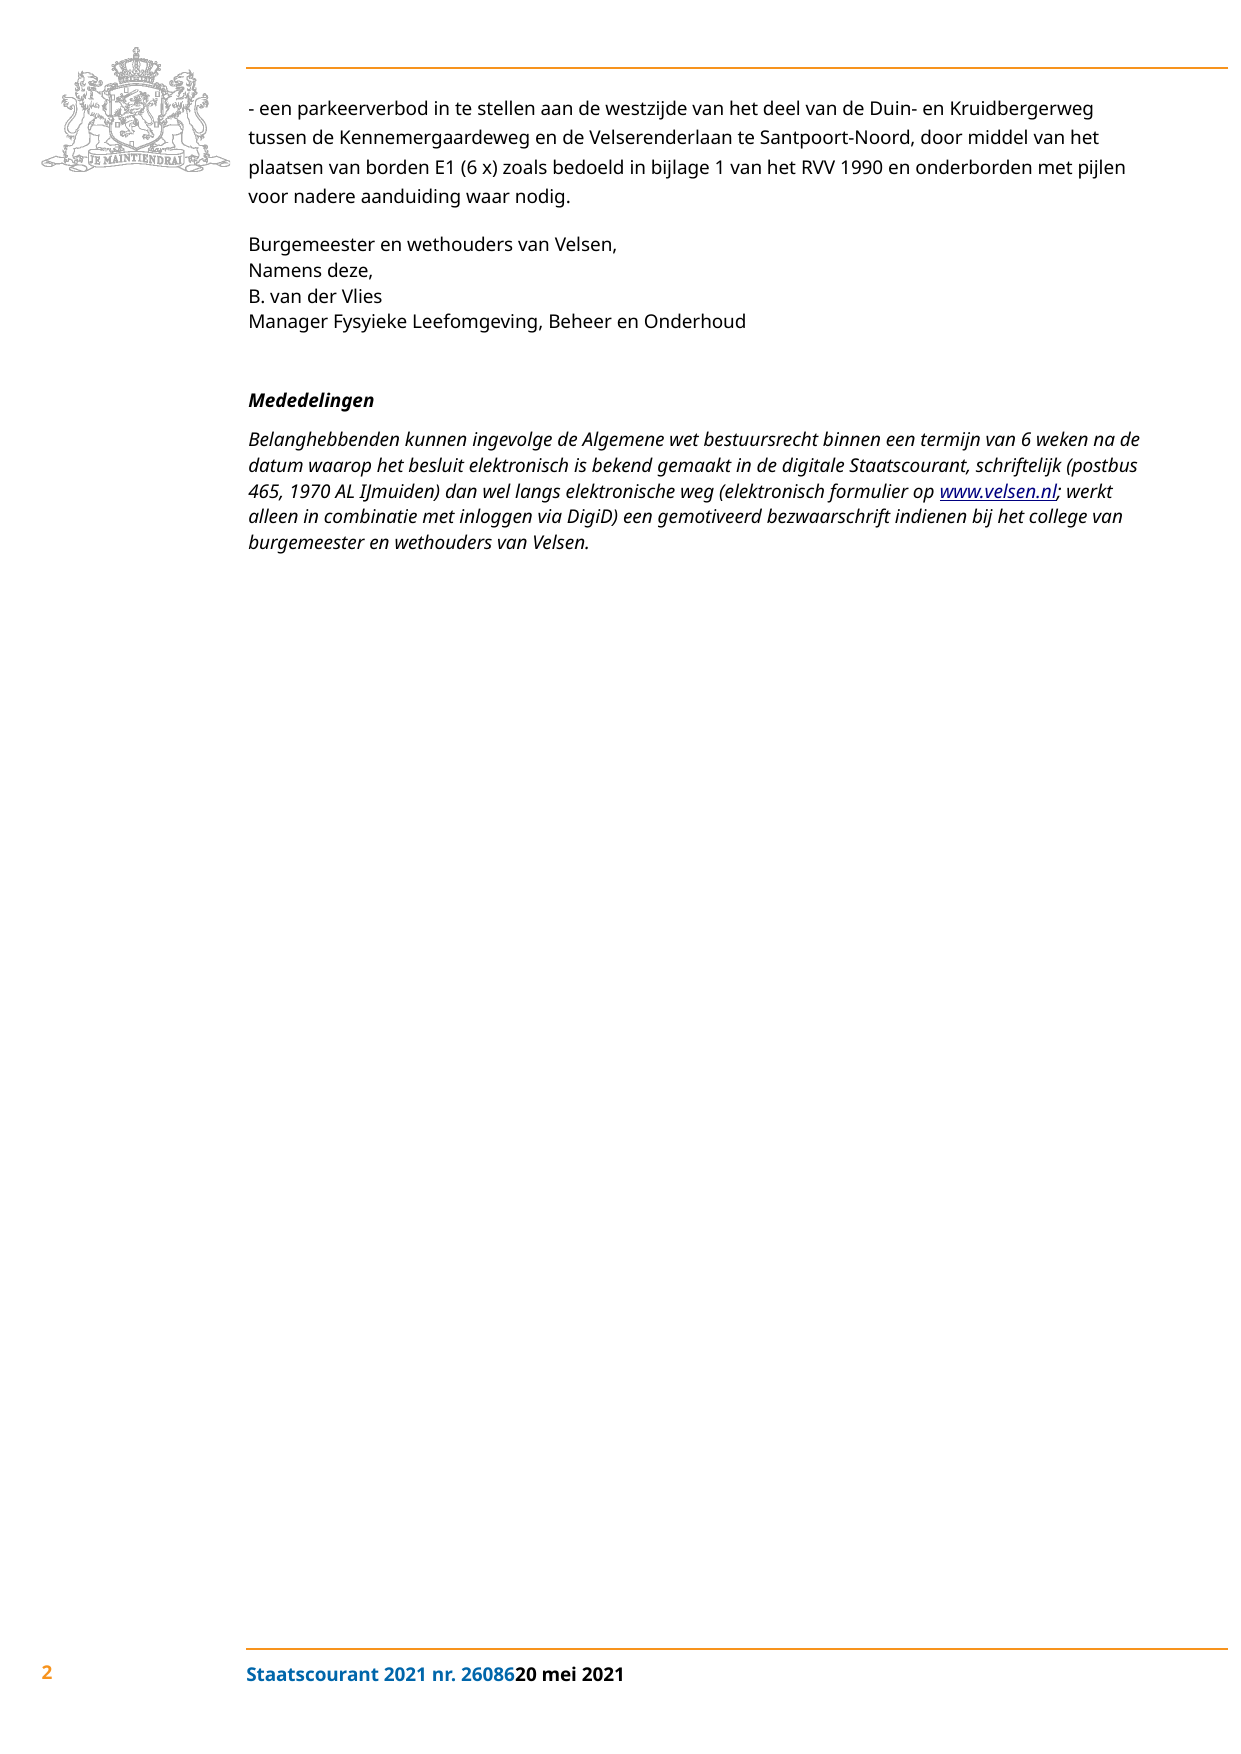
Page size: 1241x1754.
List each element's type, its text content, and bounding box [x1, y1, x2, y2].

text Manager Fysyieke Leefomgeving, Beheer en Onderhoud [248, 308, 1152, 334]
text B. van der Vlies [248, 283, 1152, 308]
picture [41, 47, 231, 172]
text Burgemeester en wethouders van Velsen, [248, 231, 1152, 257]
text Belanghebbenden kunnen ingevolge de Algemene wet bestuursrecht binnen een termijn van 6 weken na de datum waarop het besluit elektronisch is bekend gemaakt in de digitale Staatscourant, schriftelijk (postbus 465, 1970 AL IJmuiden) dan wel langs elektronische weg (elektronisch formulier op www.velsen.nl; werkt alleen in combinatie met inloggen via DigiD) een gemotiveerd bezwaarschrift indienen bij het college van burgemeester en wethouders van Velsen. [248, 426, 1152, 555]
text - een parkeerverbod in te stellen aan de westzijde van het deel van de Duin- en Kruidbergerweg tussen de Kennemergaardeweg en de Velserenderlaan te Santpoort-Noord, door middel van het plaatsen van borden E1 (6 x) zoals bedoeld in bijlage 1 van het RVV 1990 en onderborden met pijlen voor nadere aanduiding waar nodig. [248, 95, 1152, 209]
text Namens deze, [248, 257, 1152, 283]
text Mededelingen [248, 387, 1152, 413]
